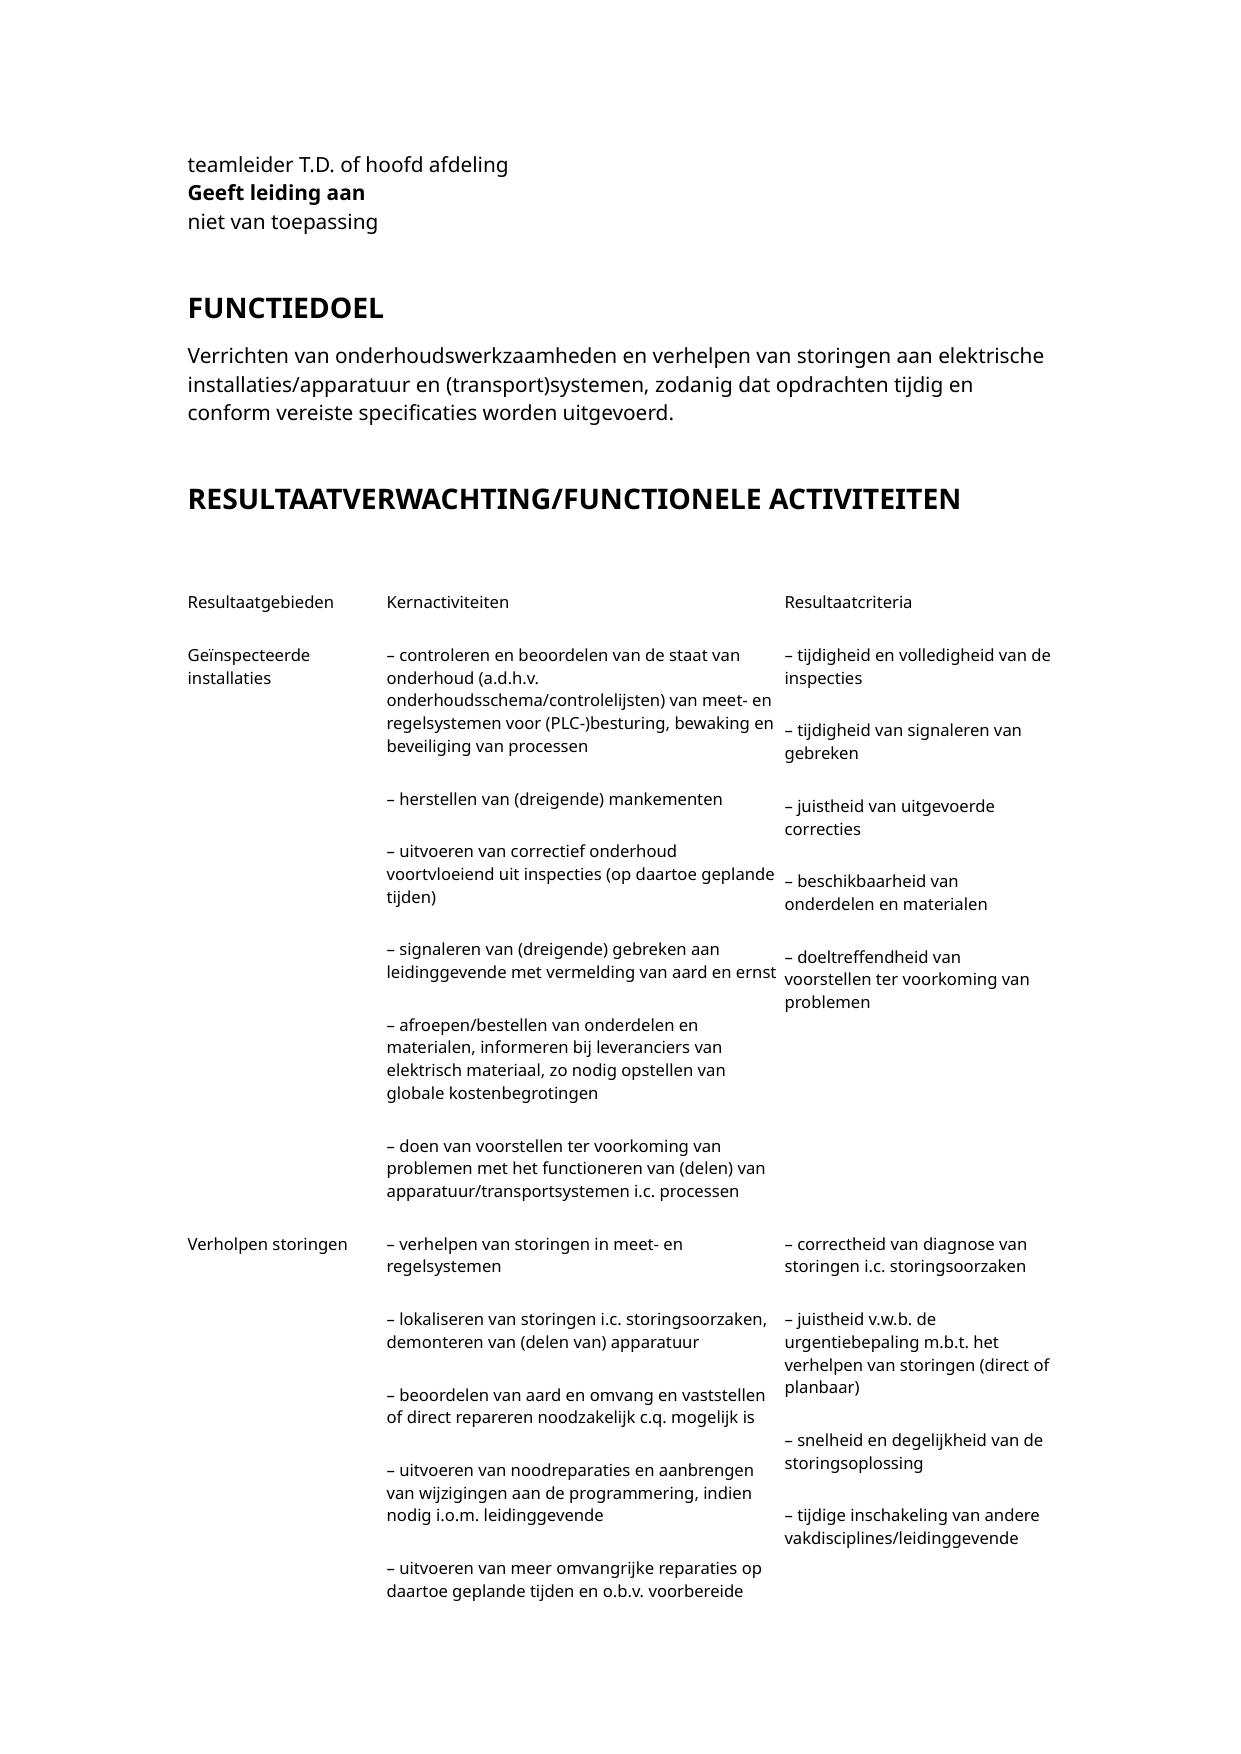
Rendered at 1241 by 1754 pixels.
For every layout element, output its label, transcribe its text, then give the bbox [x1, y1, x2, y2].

table_header Resultaatcriteria [784, 591, 1053, 643]
table_cell Geïnspecteerde installaties [188, 644, 386, 1232]
table_cell – tijdigheid en volledigheid van de inspecties – tijdigheid van signaleren van gebreken – juistheid van uitgevoerde correcties – beschikbaarheid van onderdelen en materialen – doeltreffendheid van voorstellen ter voorkoming van problemen [784, 644, 1053, 1232]
subtitle FUNCTIEDOEL [187, 288, 1053, 326]
text niet van toepassing [187, 207, 1053, 235]
table_cell Verholpen storingen [188, 1232, 386, 1602]
text Verrichten van onderhoudswerkzaamheden en verhelpen van storingen aan elektrische installaties/apparatuur en (transport)systemen, zodanig dat opdrachten tijdig en conform vereiste specificaties worden uitgevoerd. [187, 341, 1053, 427]
table_header Resultaatgebieden [188, 591, 386, 643]
table_header Kernactiviteiten [386, 591, 784, 643]
text Geeft leiding aan [187, 178, 1053, 207]
table_cell – verhelpen van storingen in meet- en regelsystemen – lokaliseren van storingen i.c. storingsoorzaken, demonteren van (delen van) apparatuur – beoordelen van aard en omvang en vaststellen of direct repareren noodzakelijk c.q. mogelijk is – uitvoeren van noodreparaties en aanbrengen van wijzigingen aan de programmering, indien nodig i.o.m. leidinggevende – uitvoeren van meer omvangrijke reparaties op daartoe geplande tijden en o.b.v. voorbereide [386, 1232, 784, 1602]
table_cell – controleren en beoordelen van de staat van onderhoud (a.d.h.v. onderhoudsschema/controlelijsten) van meet- en regelsystemen voor (PLC-)besturing, bewaking en beveiliging van processen – herstellen van (dreigende) mankementen – uitvoeren van correctief onderhoud voortvloeiend uit inspecties (op daartoe geplande tijden) – signaleren van (dreigende) gebreken aan leidinggevende met vermelding van aard en ernst – afroepen/bestellen van onderdelen en materialen, informeren bij leveranciers van elektrisch materiaal, zo nodig opstellen van globale kostenbegrotingen – doen van voorstellen ter voorkoming van problemen met het functioneren van (delen) van apparatuur/transportsystemen i.c. processen [386, 644, 784, 1232]
subtitle RESULTAATVERWACHTING/FUNCTIONELE ACTIVITEITEN [187, 479, 1053, 518]
text teamleider T.D. of hoofd afdeling [187, 150, 1053, 178]
table_cell – correctheid van diagnose van storingen i.c. storingsoorzaken – juistheid v.w.b. de urgentiebepaling m.b.t. het verhelpen van storingen (direct of planbaar) – snelheid en degelijkheid van de storingsoplossing – tijdige inschakeling van andere vakdisciplines/leidinggevende [784, 1232, 1053, 1602]
